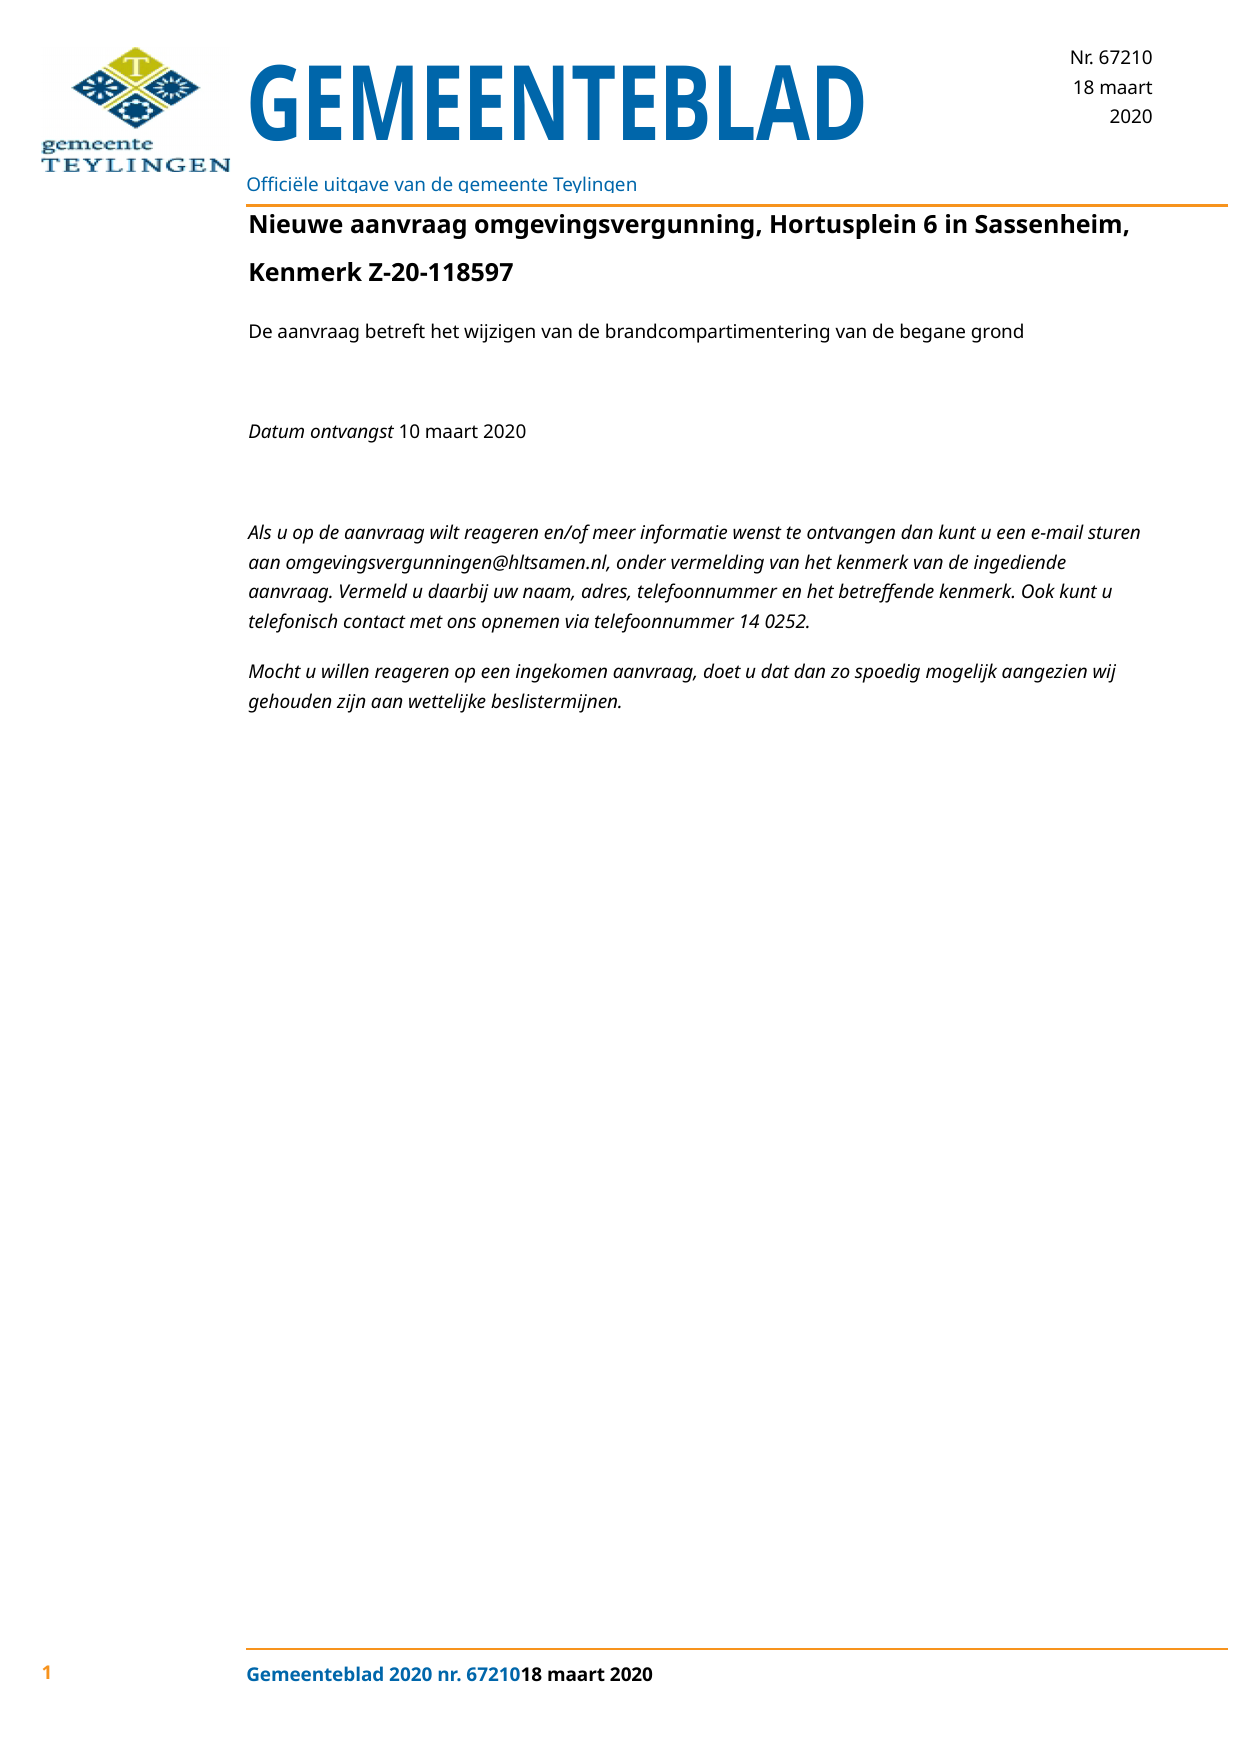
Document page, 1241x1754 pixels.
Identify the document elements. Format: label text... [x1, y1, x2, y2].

text Mocht u willen reageren op een ingekomen aanvraag, doet u dat dan zo spoedig mogelijk aangezien wij gehouden zijn aan wettelijke beslistermijnen. [248, 659, 1152, 714]
text Datum ontvangst 10 maart 2020 [248, 419, 1152, 444]
text De aanvraag betreft het wijzigen van de brandcompartimentering van de begane grond [248, 318, 1152, 344]
text Nieuwe aanvraag omgevingsvergunning, Hortusplein 6 in Sassenheim, Kenmerk Z-20-118597 [248, 207, 1152, 288]
text Als u op de aanvraag wilt reageren en/of meer informatie wenst te ontvangen dan kunt u een e-mail sturen aan omgevingsvergunningen@hltsamen.nl, onder vermelding van het kenmerk van de ingediende aanvraag. Vermeld u daarbij uw naam, adres, telefoonnummer en het betreffende kenmerk. Ook kunt u telefonisch contact met ons opnemen via telefoonnummer 14 0252. [248, 519, 1152, 634]
picture [41, 47, 231, 172]
